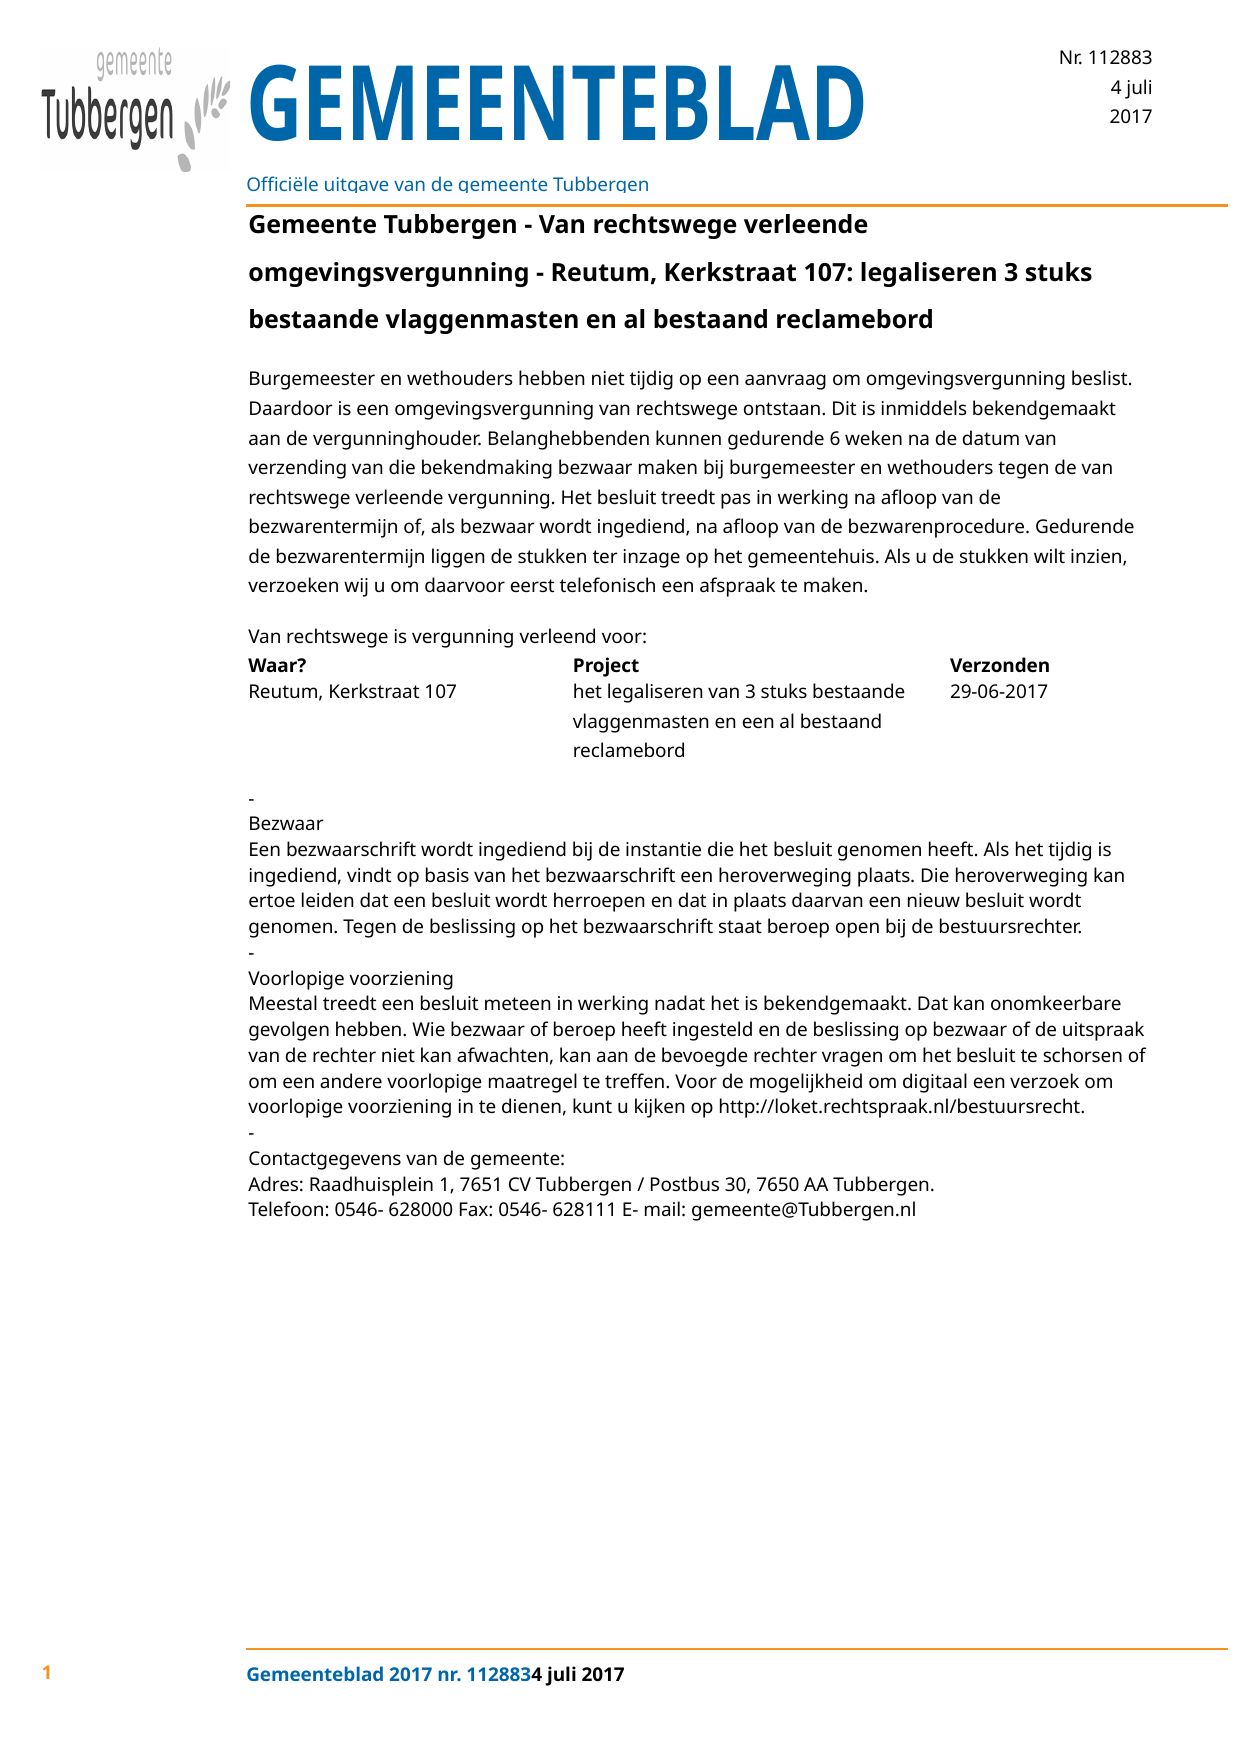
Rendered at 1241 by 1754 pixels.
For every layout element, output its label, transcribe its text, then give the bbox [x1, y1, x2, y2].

table_cell 29-06-2017 [950, 679, 1152, 763]
text Meestal treedt een besluit meteen in werking nadat het is bekendgemaakt. Dat kan onomkeerbare gevolgen hebben. Wie bezwaar of beroep heeft ingesteld en de beslissing op bezwaar of de uitspraak van de rechter niet kan afwachten, kan aan de bevoegde rechter vragen om het besluit te schorsen of om een andere voorlopige maatregel te treffen. Voor de mogelijkheid om digitaal een verzoek om voorlopige voorziening in te dienen, kunt u kijken op http://loket.rechtspraak.nl/bestuursrecht. [248, 991, 1152, 1119]
table_cell het legaliseren van 3 stuks bestaande vlaggenmasten en een al bestaand reclamebord [573, 679, 950, 763]
text Contactgegevens van de gemeente: [248, 1145, 1152, 1171]
text Telefoon: 0546- 628000 Fax: 0546- 628111 E- mail: gemeente@Tubbergen.nl [248, 1196, 1152, 1222]
text - [248, 1119, 1152, 1145]
text Burgemeester en wethouders hebben niet tijdig op een aanvraag om omgevingsvergunning beslist. Daardoor is een omgevingsvergunning van rechtswege ontstaan. Dit is inmiddels bekendgemaakt aan de vergunninghouder. Belanghebbenden kunnen gedurende 6 weken na de datum van verzending van die bekendmaking bezwaar maken bij burgemeester en wethouders tegen de van rechtswege verleende vergunning. Het besluit treedt pas in werking na afloop van de bezwarentermijn of, als bezwaar wordt ingediend, na afloop van de bezwarenprocedure. Gedurende de bezwarentermijn liggen de stukken ter inzage op het gemeentehuis. Als u de stukken wilt inzien, verzoeken wij u om daarvoor eerst telefonisch een afspraak te maken. [248, 366, 1152, 598]
text - [248, 939, 1152, 965]
table_cell Reutum, Kerkstraat 107 [248, 679, 573, 763]
text Gemeente Tubbergen - Van rechtswege verleende omgevingsvergunning - Reutum, Kerkstraat 107: legaliseren 3 stuks bestaande vlaggenmasten en al bestaand reclamebord [248, 207, 1152, 336]
table_header Verzonden [950, 653, 1152, 678]
table_header Project [573, 653, 950, 678]
table_header Waar? [248, 653, 573, 678]
text Voorlopige voorziening [248, 965, 1152, 991]
text Een bezwaarschrift wordt ingediend bij de instantie die het besluit genomen heeft. Als het tijdig is ingediend, vindt op basis van het bezwaarschrift een heroverweging plaats. Die heroverweging kan ertoe leiden dat een besluit wordt herroepen en dat in plaats daarvan een nieuw besluit wordt genomen. Tegen de beslissing op het bezwaarschrift staat beroep open bij de bestuursrechter. [248, 836, 1152, 939]
picture [41, 47, 231, 172]
text Bezwaar [248, 811, 1152, 836]
text Adres: Raadhuisplein 1, 7651 CV Tubbergen / Postbus 30, 7650 AA Tubbergen. [248, 1171, 1152, 1196]
text Van rechtswege is vergunning verleend voor: [248, 623, 1152, 649]
text - [248, 785, 1152, 811]
